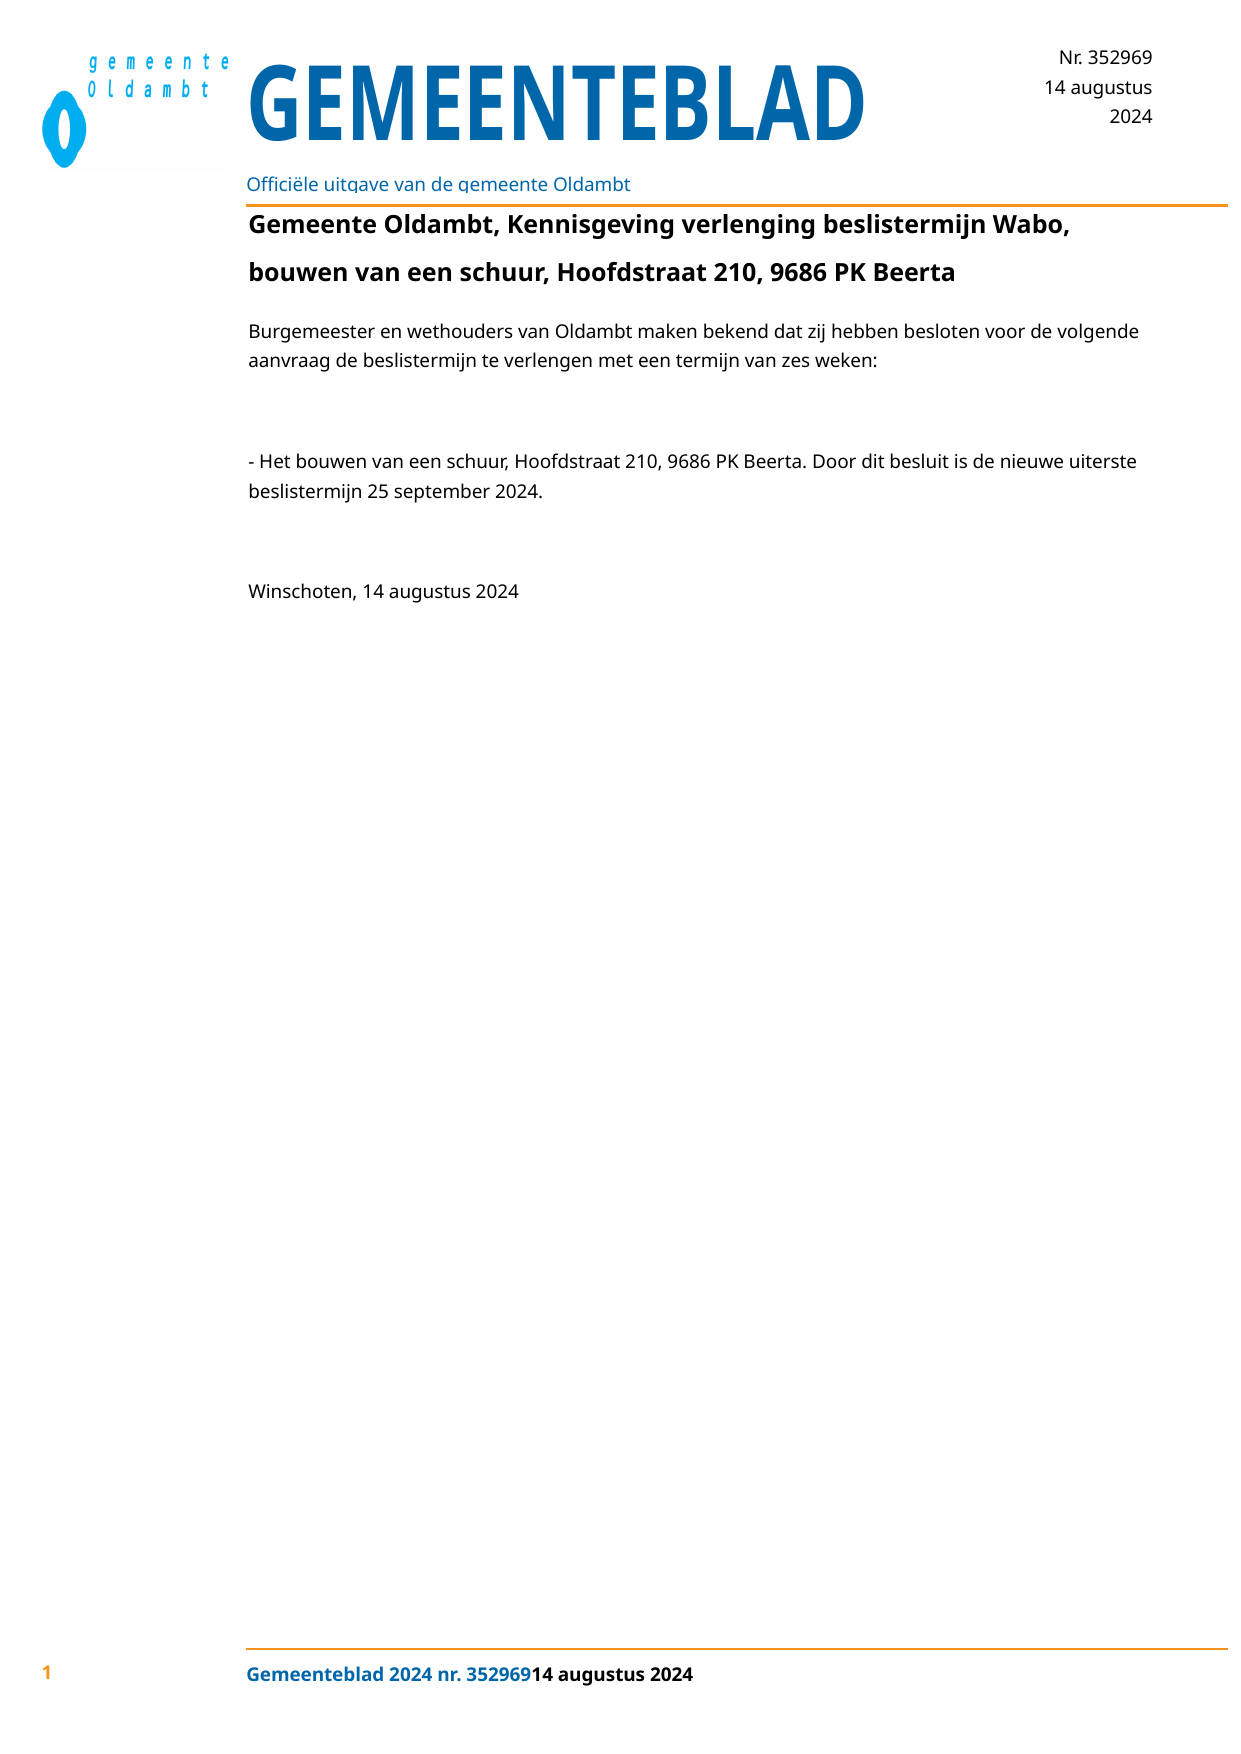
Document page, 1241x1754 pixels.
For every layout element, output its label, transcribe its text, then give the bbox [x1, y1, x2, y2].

text Gemeente Oldambt, Kennisgeving verlenging beslistermijn Wabo, bouwen van een schuur, Hoofdstraat 210, 9686 PK Beerta [248, 207, 1152, 288]
text Burgemeester en wethouders van Oldambt maken bekend dat zij hebben besloten voor de volgende aanvraag de beslistermijn te verlengen met een termijn van zes weken: [248, 318, 1152, 373]
picture [41, 47, 231, 172]
text - Het bouwen van een schuur, Hoofdstraat 210, 9686 PK Beerta. Door dit besluit is de nieuwe uiterste beslistermijn 25 september 2024. [248, 448, 1152, 504]
text Winschoten, 14 augustus 2024 [248, 579, 1152, 604]
